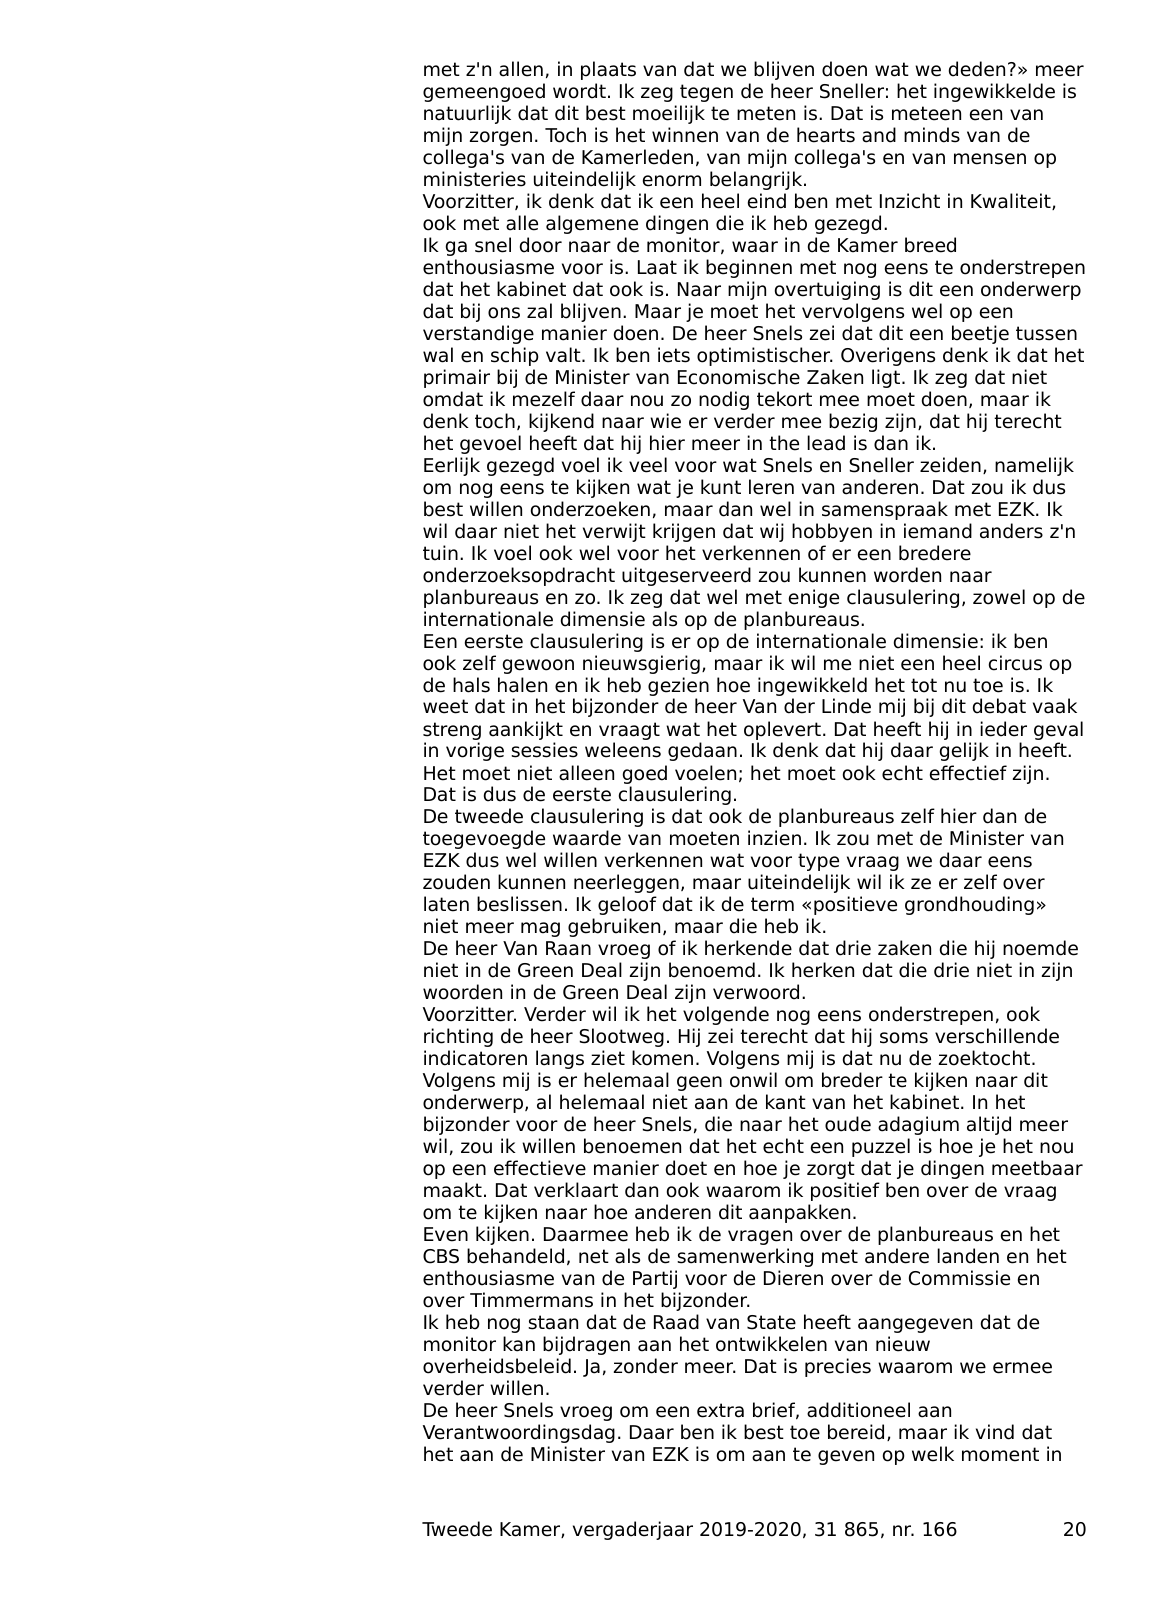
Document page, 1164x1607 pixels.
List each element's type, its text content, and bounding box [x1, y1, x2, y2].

text Ik heb nog staan dat de Raad van State heeft aangegeven dat de monitor kan bijdragen aan het ontwikkelen van nieuw overheidsbeleid. Ja, zonder meer. Dat is precies waarom we ermee verder willen. [422, 1312, 1087, 1400]
text Voorzitter, ik denk dat ik een heel eind ben met Inzicht in Kwaliteit, ook met alle algemene dingen die ik heb gezegd. [422, 191, 1087, 235]
text De tweede clausulering is dat ook de planbureaus zelf hier dan de toegevoegde waarde van moeten inzien. Ik zou met de Minister van EZK dus wel willen verkennen wat voor type vraag we daar eens zouden kunnen neerleggen, maar uiteindelijk wil ik ze er zelf over laten beslissen. Ik geloof dat ik de term «positieve grondhouding» niet meer mag gebruiken, maar die heb ik. [422, 806, 1087, 938]
text Ik ga snel door naar de monitor, waar in de Kamer breed enthousiasme voor is. Laat ik beginnen met nog eens te onderstrepen dat het kabinet dat ook is. Naar mijn overtuiging is dit een onderwerp dat bij ons zal blijven. Maar je moet het vervolgens wel op een verstandige manier doen. De heer Snels zei dat dit een beetje tussen wal en schip valt. Ik ben iets optimistischer. Overigens denk ik dat het primair bij de Minister van Economische Zaken ligt. Ik zeg dat niet omdat ik mezelf daar nou zo nodig tekort mee moet doen, maar ik denk toch, kijkend naar wie er verder mee bezig zijn, dat hij terecht het gevoel heeft dat hij hier meer in the lead is dan ik. [422, 235, 1087, 455]
text De heer Snels vroeg om een extra brief, additioneel aan Verantwoordingsdag. Daar ben ik best toe bereid, maar ik vind dat het aan de Minister van EZK is om aan te geven op welk moment in [422, 1400, 1087, 1466]
text Voorzitter. Verder wil ik het volgende nog eens onderstrepen, ook richting de heer Slootweg. Hij zei terecht dat hij soms verschillende indicatoren langs ziet komen. Volgens mij is dat nu de zoektocht. Volgens mij is er helemaal geen onwil om breder te kijken naar dit onderwerp, al helemaal niet aan de kant van het kabinet. In het bijzonder voor de heer Snels, die naar het oude adagium altijd meer wil, zou ik willen benoemen dat het echt een puzzel is hoe je het nou op een effectieve manier doet en hoe je zorgt dat je dingen meetbaar maakt. Dat verklaart dan ook waarom ik positief ben over de vraag om te kijken naar hoe anderen dit aanpakken. [422, 1004, 1087, 1224]
text Even kijken. Daarmee heb ik de vragen over de planbureaus en het CBS behandeld, net als de samenwerking met andere landen en het enthousiasme van de Partij voor de Dieren over de Commissie en over Timmermans in het bijzonder. [422, 1224, 1087, 1312]
text Eerlijk gezegd voel ik veel voor wat Snels en Sneller zeiden, namelijk om nog eens te kijken wat je kunt leren van anderen. Dat zou ik dus best willen onderzoeken, maar dan wel in samenspraak met EZK. Ik wil daar niet het verwijt krijgen dat wij hobbyen in iemand anders z'n tuin. Ik voel ook wel voor het verkennen of er een bredere onderzoeksopdracht uitgeserveerd zou kunnen worden naar planbureaus en zo. Ik zeg dat wel met enige clausulering, zowel op de internationale dimensie als op de planbureaus. [422, 455, 1087, 631]
text De heer Van Raan vroeg of ik herkende dat drie zaken die hij noemde niet in de Green Deal zijn benoemd. Ik herken dat die drie niet in zijn woorden in de Green Deal zijn verwoord. [422, 938, 1087, 1004]
text Een eerste clausulering is er op de internationale dimensie: ik ben ook zelf gewoon nieuwsgierig, maar ik wil me niet een heel circus op de hals halen en ik heb gezien hoe ingewikkeld het tot nu toe is. Ik weet dat in het bijzonder de heer Van der Linde mij bij dit debat vaak streng aankijkt en vraagt wat het oplevert. Dat heeft hij in ieder geval in vorige sessies weleens gedaan. Ik denk dat hij daar gelijk in heeft. Het moet niet alleen goed voelen; het moet ook echt effectief zijn. Dat is dus de eerste clausulering. [422, 631, 1087, 806]
text met z'n allen, in plaats van dat we blijven doen wat we deden?» meer gemeengoed wordt. Ik zeg tegen de heer Sneller: het ingewikkelde is natuurlijk dat dit best moeilijk te meten is. Dat is meteen een van mijn zorgen. Toch is het winnen van de hearts and minds van de collega's van de Kamerleden, van mijn collega's en van mensen op ministeries uiteindelijk enorm belangrijk. [422, 59, 1087, 191]
